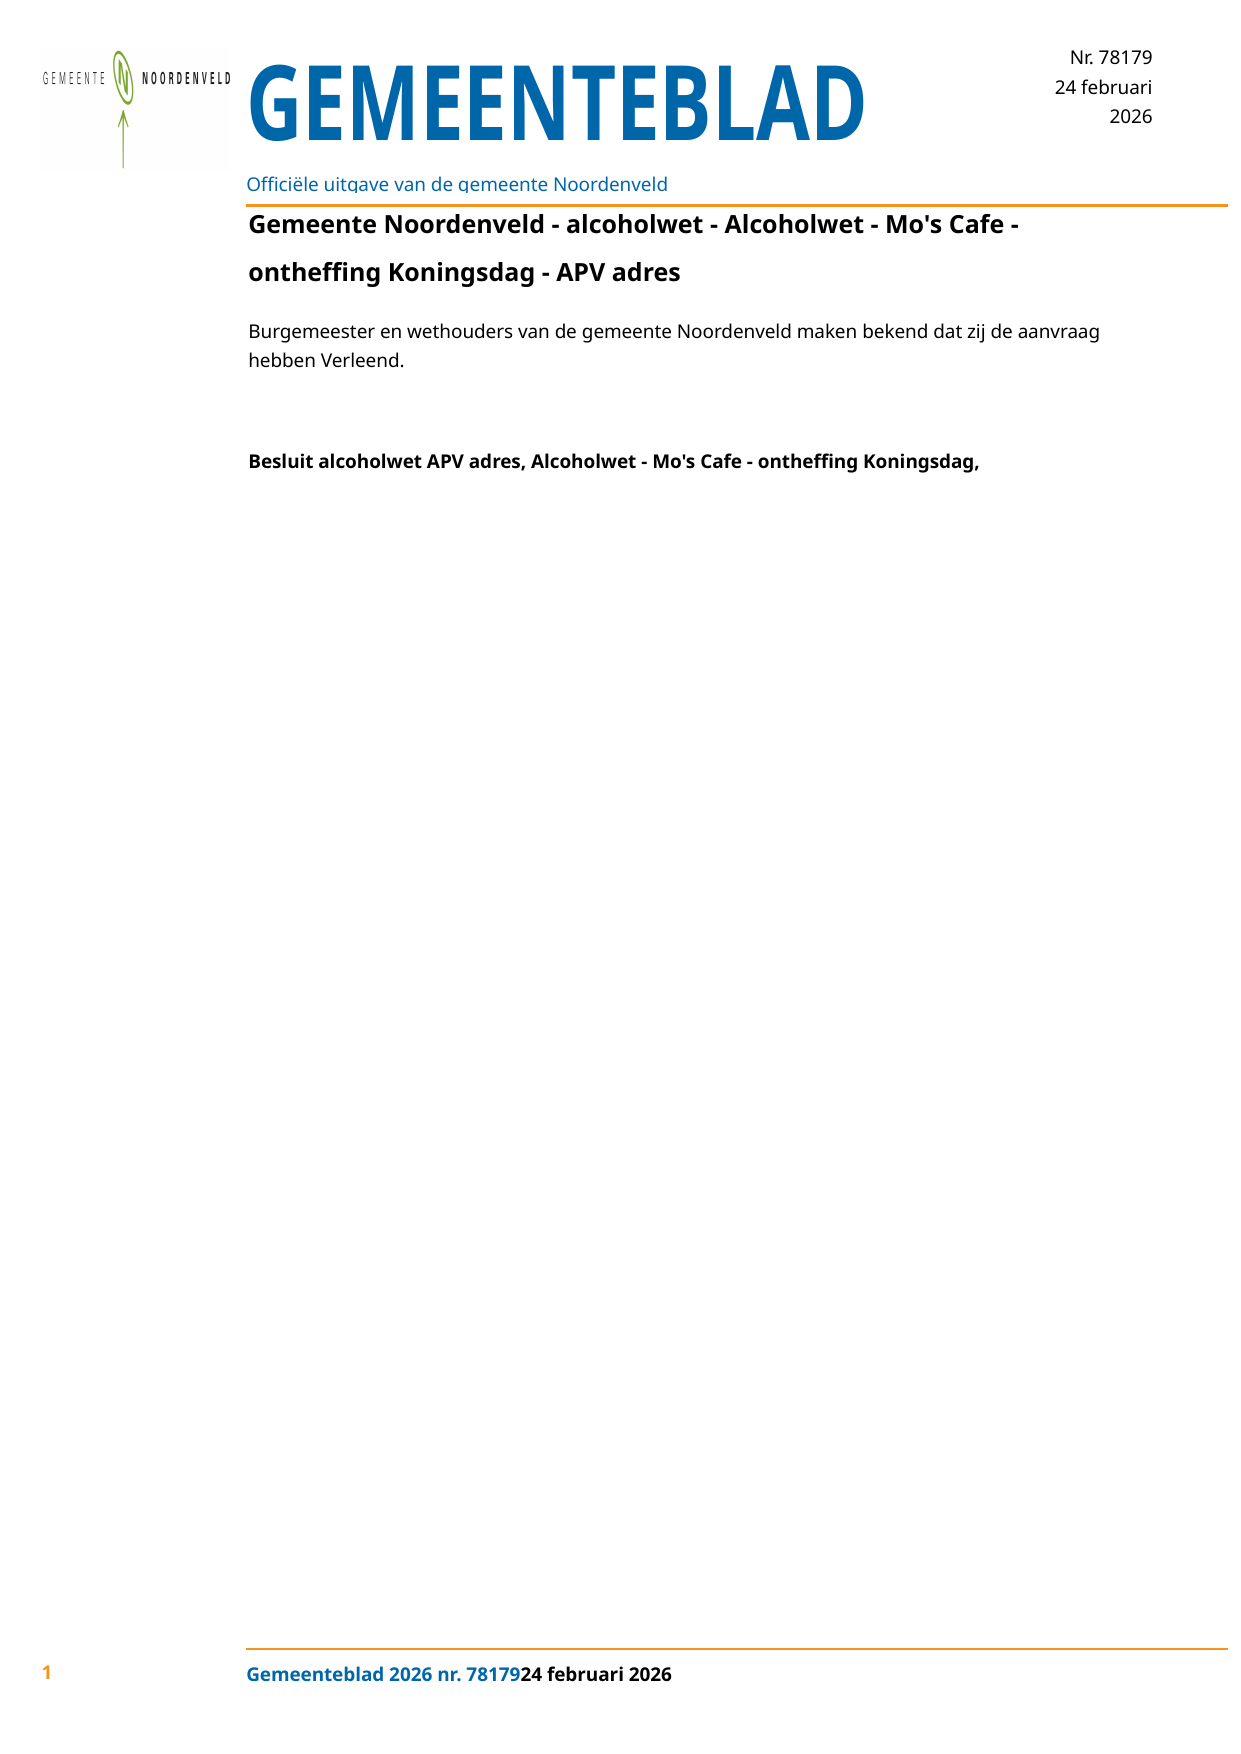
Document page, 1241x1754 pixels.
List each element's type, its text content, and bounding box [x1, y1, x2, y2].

text Gemeente Noordenveld - alcoholwet - Alcoholwet - Mo's Cafe - ontheffing Koningsdag - APV adres [248, 207, 1152, 288]
picture [41, 47, 231, 172]
text Besluit alcoholwet APV adres, Alcoholwet - Mo's Cafe - ontheffing Koningsdag, [248, 448, 1152, 474]
text Burgemeester en wethouders van de gemeente Noordenveld maken bekend dat zij de aanvraag hebben Verleend. [248, 318, 1152, 373]
